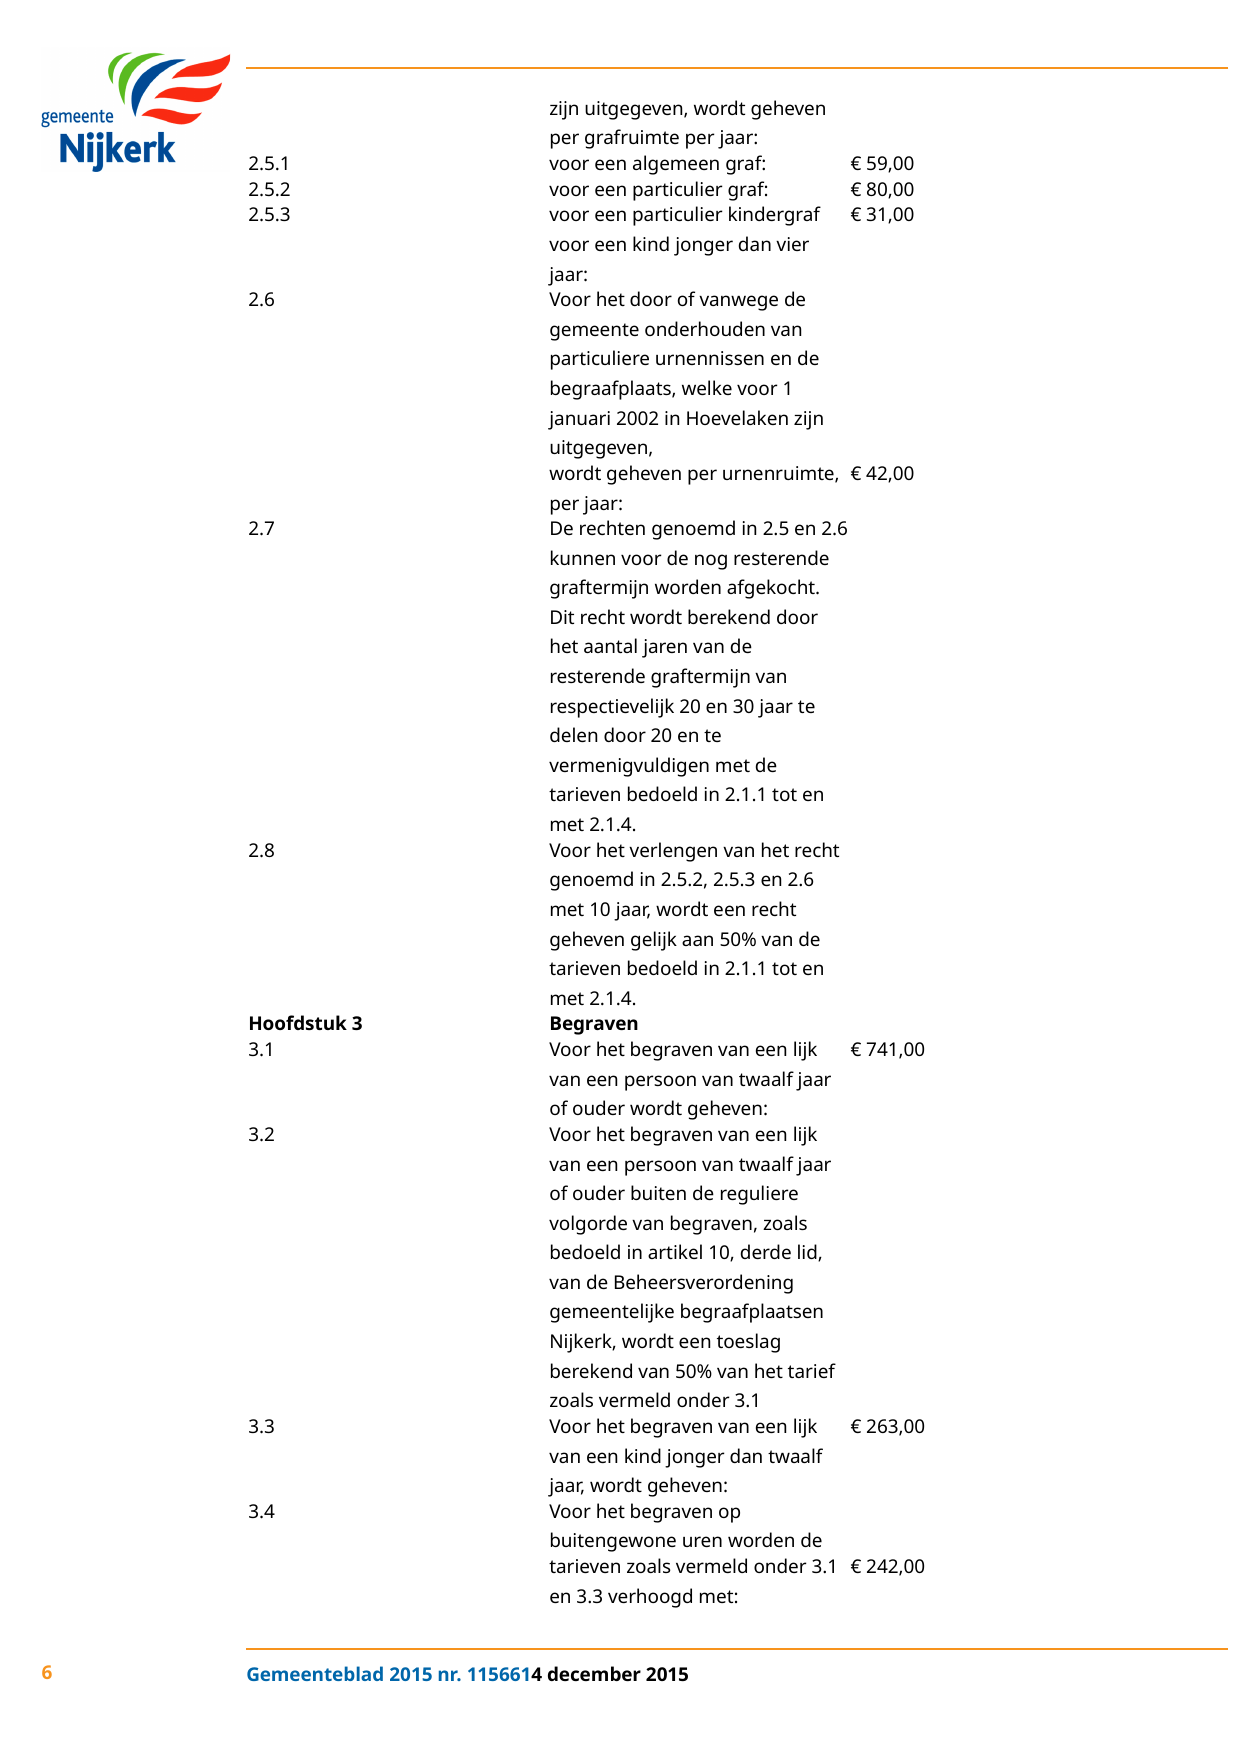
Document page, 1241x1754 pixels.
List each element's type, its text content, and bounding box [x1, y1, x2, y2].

table_cell € 59,00 [850, 150, 1152, 176]
table_cell € 42,00 [850, 460, 1152, 515]
table_cell [248, 1554, 549, 1609]
table_cell € 31,00 [850, 202, 1152, 286]
table_cell Voor het door of vanwege de gemeente onderhouden van particuliere urnennissen en de begraafplaats, welke voor 1 januari 2002 in Hoevelaken zijn uitgegeven, [549, 286, 850, 460]
table_cell voor een algemeen graf: [549, 150, 850, 176]
table_cell [248, 460, 549, 515]
table_cell Voor het begraven op buitengewone uren worden de [549, 1498, 850, 1553]
table_cell [850, 95, 1152, 150]
table_cell € 263,00 [850, 1413, 1152, 1498]
table_cell 2.5.1 [248, 150, 549, 176]
table_cell voor een particulier graf: [549, 176, 850, 202]
table_cell [850, 837, 1152, 1011]
table_cell Hoofdstuk 3 [248, 1011, 549, 1036]
table_cell Voor het verlengen van het recht genoemd in 2.5.2, 2.5.3 en 2.6 met 10 jaar, wordt een recht geheven gelijk aan 50% van de tarieven bedoeld in 2.1.1 tot en met 2.1.4. [549, 837, 850, 1011]
table_cell 2.6 [248, 286, 549, 460]
table_cell 3.2 [248, 1121, 549, 1413]
table_cell 3.4 [248, 1498, 549, 1553]
table_cell Begraven [549, 1011, 850, 1036]
table_cell tarieven zoals vermeld onder 3.1 en 3.3 verhoogd met: [549, 1554, 850, 1609]
table_cell € 80,00 [850, 176, 1152, 202]
table_cell Voor het begraven van een lijk van een kind jonger dan twaalf jaar, wordt geheven: [549, 1413, 850, 1498]
table_cell 2.5.2 [248, 176, 549, 202]
table_cell voor een particulier kindergraf voor een kind jonger dan vier jaar: [549, 202, 850, 286]
table_cell € 242,00 [850, 1554, 1152, 1609]
table_cell 3.3 [248, 1413, 549, 1498]
table_cell [850, 1011, 1152, 1036]
table_cell 2.8 [248, 837, 549, 1011]
table_cell € 741,00 [850, 1036, 1152, 1121]
table_cell [248, 95, 549, 150]
table_cell wordt geheven per urnenruimte, per jaar: [549, 460, 850, 515]
table_cell [850, 286, 1152, 460]
table_cell Voor het begraven van een lijk van een persoon van twaalf jaar of ouder wordt geheven: [549, 1036, 850, 1121]
table_cell De rechten genoemd in 2.5 en 2.6 kunnen voor de nog resterende graftermijn worden afgekocht. Dit recht wordt berekend door het aantal jaren van de resterende graftermijn van respectievelijk 20 en 30 jaar te delen door 20 en te vermenigvuldigen met de tarieven bedoeld in 2.1.1 tot en met 2.1.4. [549, 515, 850, 837]
table_cell 3.1 [248, 1036, 549, 1121]
table_cell 2.7 [248, 515, 549, 837]
table_cell zijn uitgegeven, wordt geheven per grafruimte per jaar: [549, 95, 850, 150]
table_cell [850, 1498, 1152, 1553]
picture [41, 47, 231, 172]
table_cell Voor het begraven van een lijk van een persoon van twaalf jaar of ouder buiten de reguliere volgorde van begraven, zoals bedoeld in artikel 10, derde lid, van de Beheersverordening gemeentelijke begraafplaatsen Nijkerk, wordt een toeslag berekend van 50% van het tarief zoals vermeld onder 3.1 [549, 1121, 850, 1413]
table_cell [850, 1121, 1152, 1413]
table_cell [850, 515, 1152, 837]
table_cell 2.5.3 [248, 202, 549, 286]
